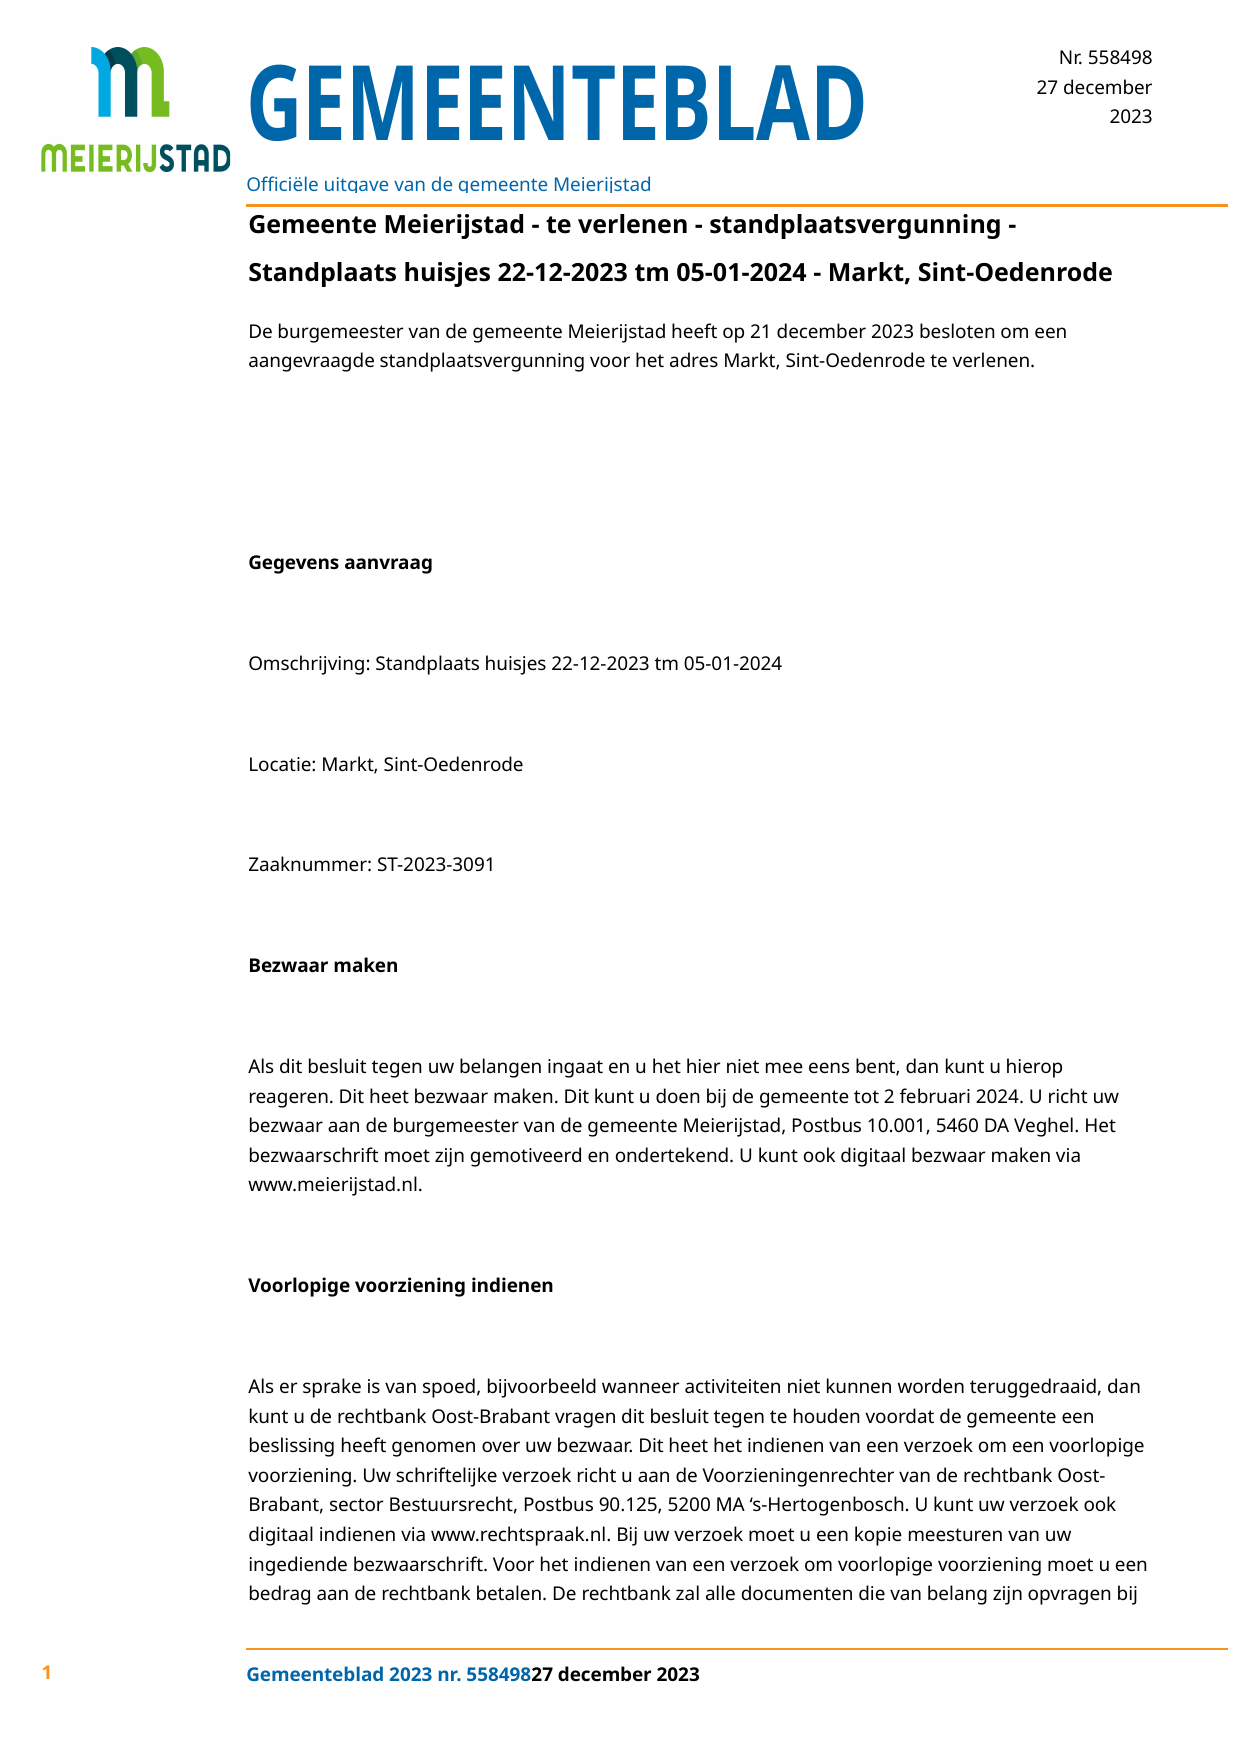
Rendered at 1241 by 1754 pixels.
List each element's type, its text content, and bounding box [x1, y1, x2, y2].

text Bezwaar maken [248, 952, 1152, 978]
text Als er sprake is van spoed, bijvoorbeeld wanneer activiteiten niet kunnen worden teruggedraaid, dan kunt u de rechtbank Oost-Brabant vragen dit besluit tegen te houden voordat de gemeente een beslissing heeft genomen over uw bezwaar. Dit heet het indienen van een verzoek om een voorlopige voorziening. Uw schriftelijke verzoek richt u aan de Voorzieningenrechter van de rechtbank Oost-Brabant, sector Bestuursrecht, Postbus 90.125, 5200 MA ‘s-Hertogenbosch. U kunt uw verzoek ook digitaal indienen via www.rechtspraak.nl. Bij uw verzoek moet u een kopie meesturen van uw ingediende bezwaarschrift. Voor het indienen van een verzoek om voorlopige voorziening moet u een bedrag aan de rechtbank betalen. De rechtbank zal alle documenten die van belang zijn opvragen bij [248, 1373, 1152, 1606]
text Locatie: Markt, Sint-Oedenrode [248, 751, 1152, 777]
text Gegevens aanvraag [248, 549, 1152, 575]
text Gemeente Meierijstad - te verlenen - standplaatsvergunning - Standplaats huisjes 22-12-2023 tm 05-01-2024 - Markt, Sint-Oedenrode [248, 207, 1152, 288]
text Zaaknummer: ST-2023-3091 [248, 852, 1152, 877]
text Als dit besluit tegen uw belangen ingaat en u het hier niet mee eens bent, dan kunt u hierop reageren. Dit heet bezwaar maken. Dit kunt u doen bij de gemeente tot 2 februari 2024. U richt uw bezwaar aan de burgemeester van de gemeente Meierijstad, Postbus 10.001, 5460 DA Veghel. Het bezwaarschrift moet zijn gemotiveerd en ondertekend. U kunt ook digitaal bezwaar maken via www.meierijstad.nl. [248, 1053, 1152, 1197]
text Omschrijving: Standplaats huisjes 22-12-2023 tm 05-01-2024 [248, 650, 1152, 676]
text Voorlopige voorziening indienen [248, 1272, 1152, 1298]
picture [41, 47, 231, 172]
text De burgemeester van de gemeente Meierijstad heeft op 21 december 2023 besloten om een aangevraagde standplaatsvergunning voor het adres Markt, Sint-Oedenrode te verlenen. [248, 318, 1152, 373]
